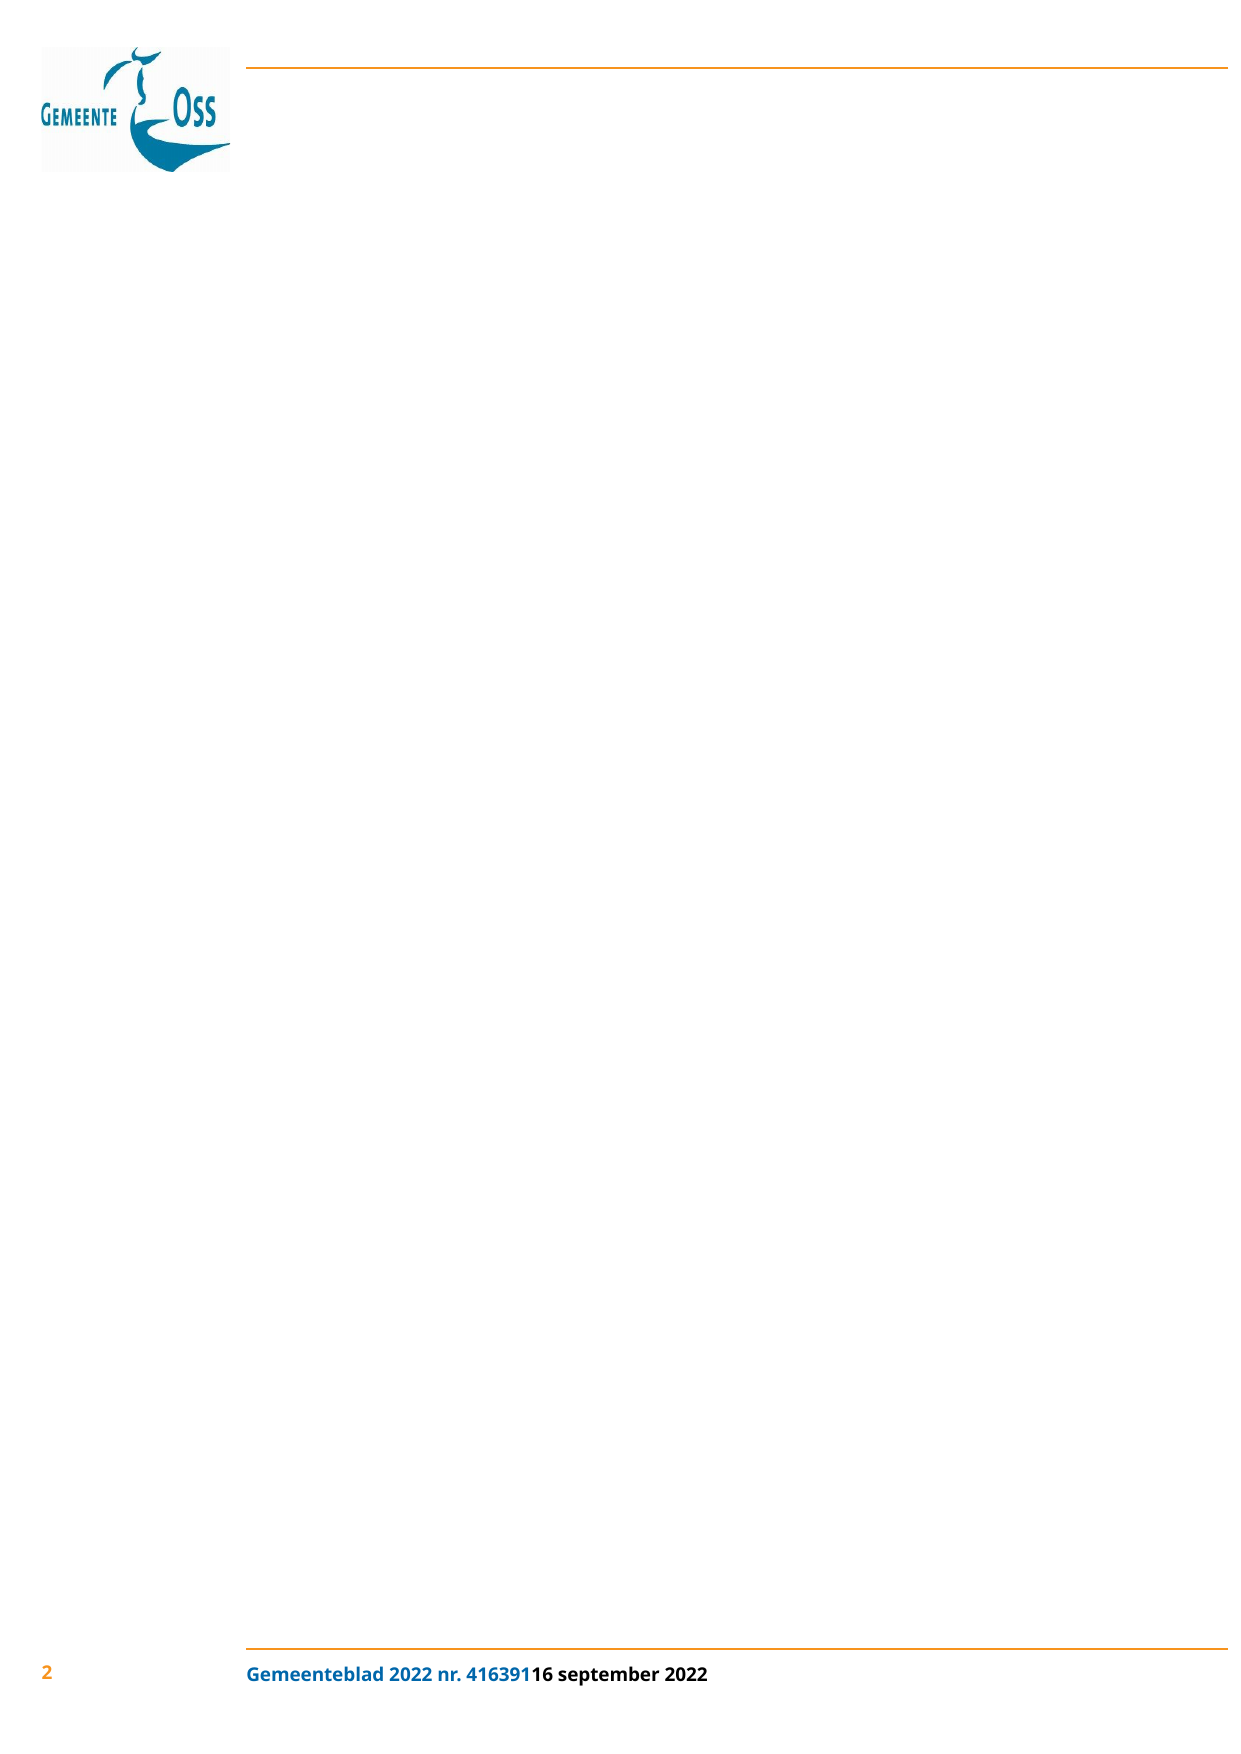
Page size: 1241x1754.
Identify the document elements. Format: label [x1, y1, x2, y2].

picture [41, 47, 231, 172]
